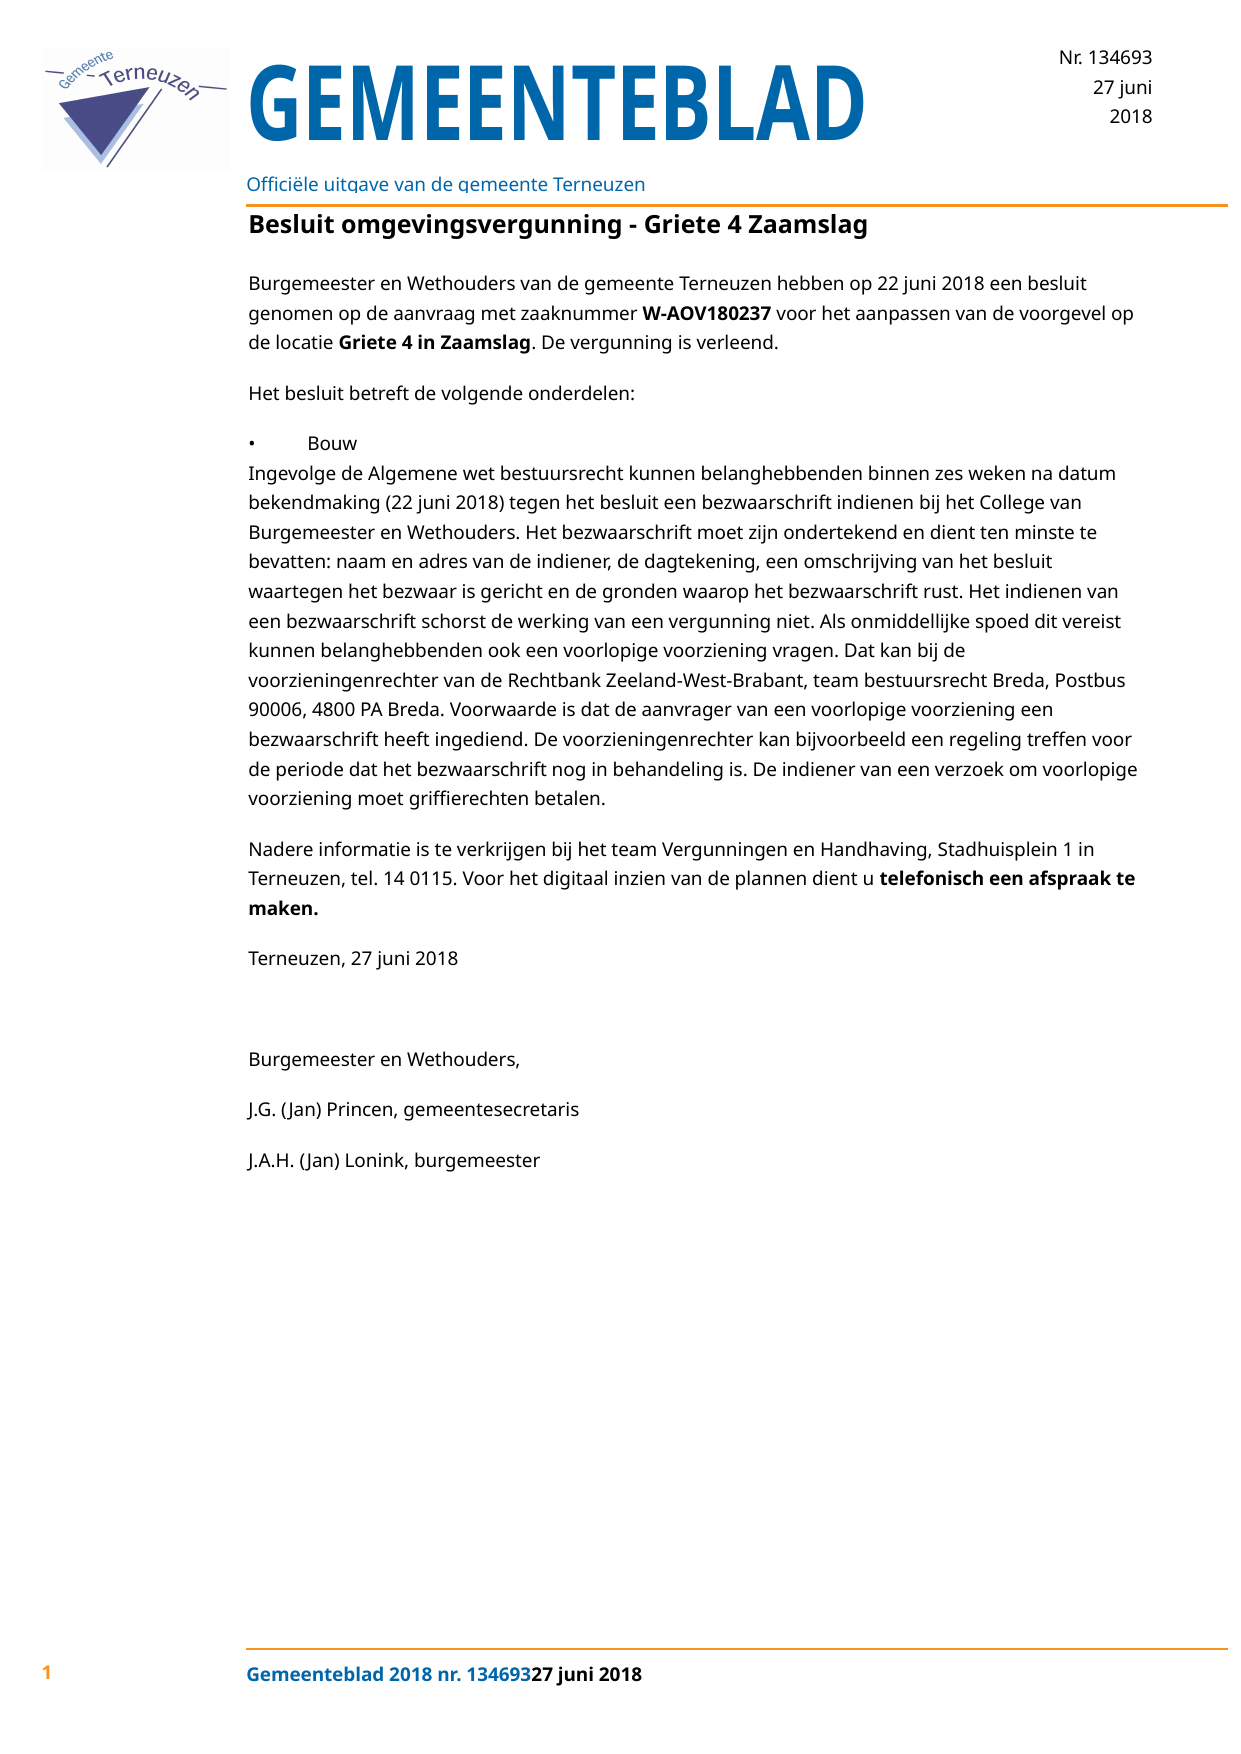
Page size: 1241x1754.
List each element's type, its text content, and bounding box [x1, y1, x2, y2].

text Ingevolge de Algemene wet bestuursrecht kunnen belanghebbenden binnen zes weken na datum bekendmaking (22 juni 2018) tegen het besluit een bezwaarschrift indienen bij het College van Burgemeester en Wethouders. Het bezwaarschrift moet zijn ondertekend en dient ten minste te bevatten: naam en adres van de indiener, de dagtekening, een omschrijving van het besluit waartegen het bezwaar is gericht en de gronden waarop het bezwaarschrift rust. Het indienen van een bezwaarschrift schorst de werking van een vergunning niet. Als onmiddellijke spoed dit vereist kunnen belanghebbenden ook een voorlopige voorziening vragen. Dat kan bij de voorzieningenrechter van de Rechtbank Zeeland-West-Brabant, team bestuursrecht Breda, Postbus 90006, 4800 PA Breda. Voorwaarde is dat de aanvrager van een voorlopige voorziening een bezwaarschrift heeft ingediend. De voorzieningenrechter kan bijvoorbeeld een regeling treffen voor de periode dat het bezwaarschrift nog in behandeling is. De indiener van een verzoek om voorlopige voorziening moet griffierechten betalen. [248, 460, 1152, 811]
text Burgemeester en Wethouders, [248, 1046, 1152, 1072]
text Het besluit betreft de volgende onderdelen: [248, 380, 1152, 406]
text Nadere informatie is te verkrijgen bij het team Vergunningen en Handhaving, Stadhuisplein 1 in Terneuzen, tel. 14 0115. Voor het digitaal inzien van de plannen dient u telefonisch een afspraak te maken. [248, 836, 1152, 921]
list Bouw [248, 430, 1152, 456]
text Besluit omgevingsvergunning - Griete 4 Zaamslag [248, 207, 1152, 241]
text Terneuzen, 27 juni 2018 [248, 945, 1152, 971]
text J.G. (Jan) Princen, gemeentesecretaris [248, 1097, 1152, 1122]
text J.A.H. (Jan) Lonink, burgemeester [248, 1147, 1152, 1173]
picture [41, 47, 231, 172]
text Burgemeester en Wethouders van de gemeente Terneuzen hebben op 22 juni 2018 een besluit genomen op de aanvraag met zaaknummer W-AOV180237 voor het aanpassen van de voorgevel op de locatie Griete 4 in Zaamslag. De vergunning is verleend. [248, 270, 1152, 355]
